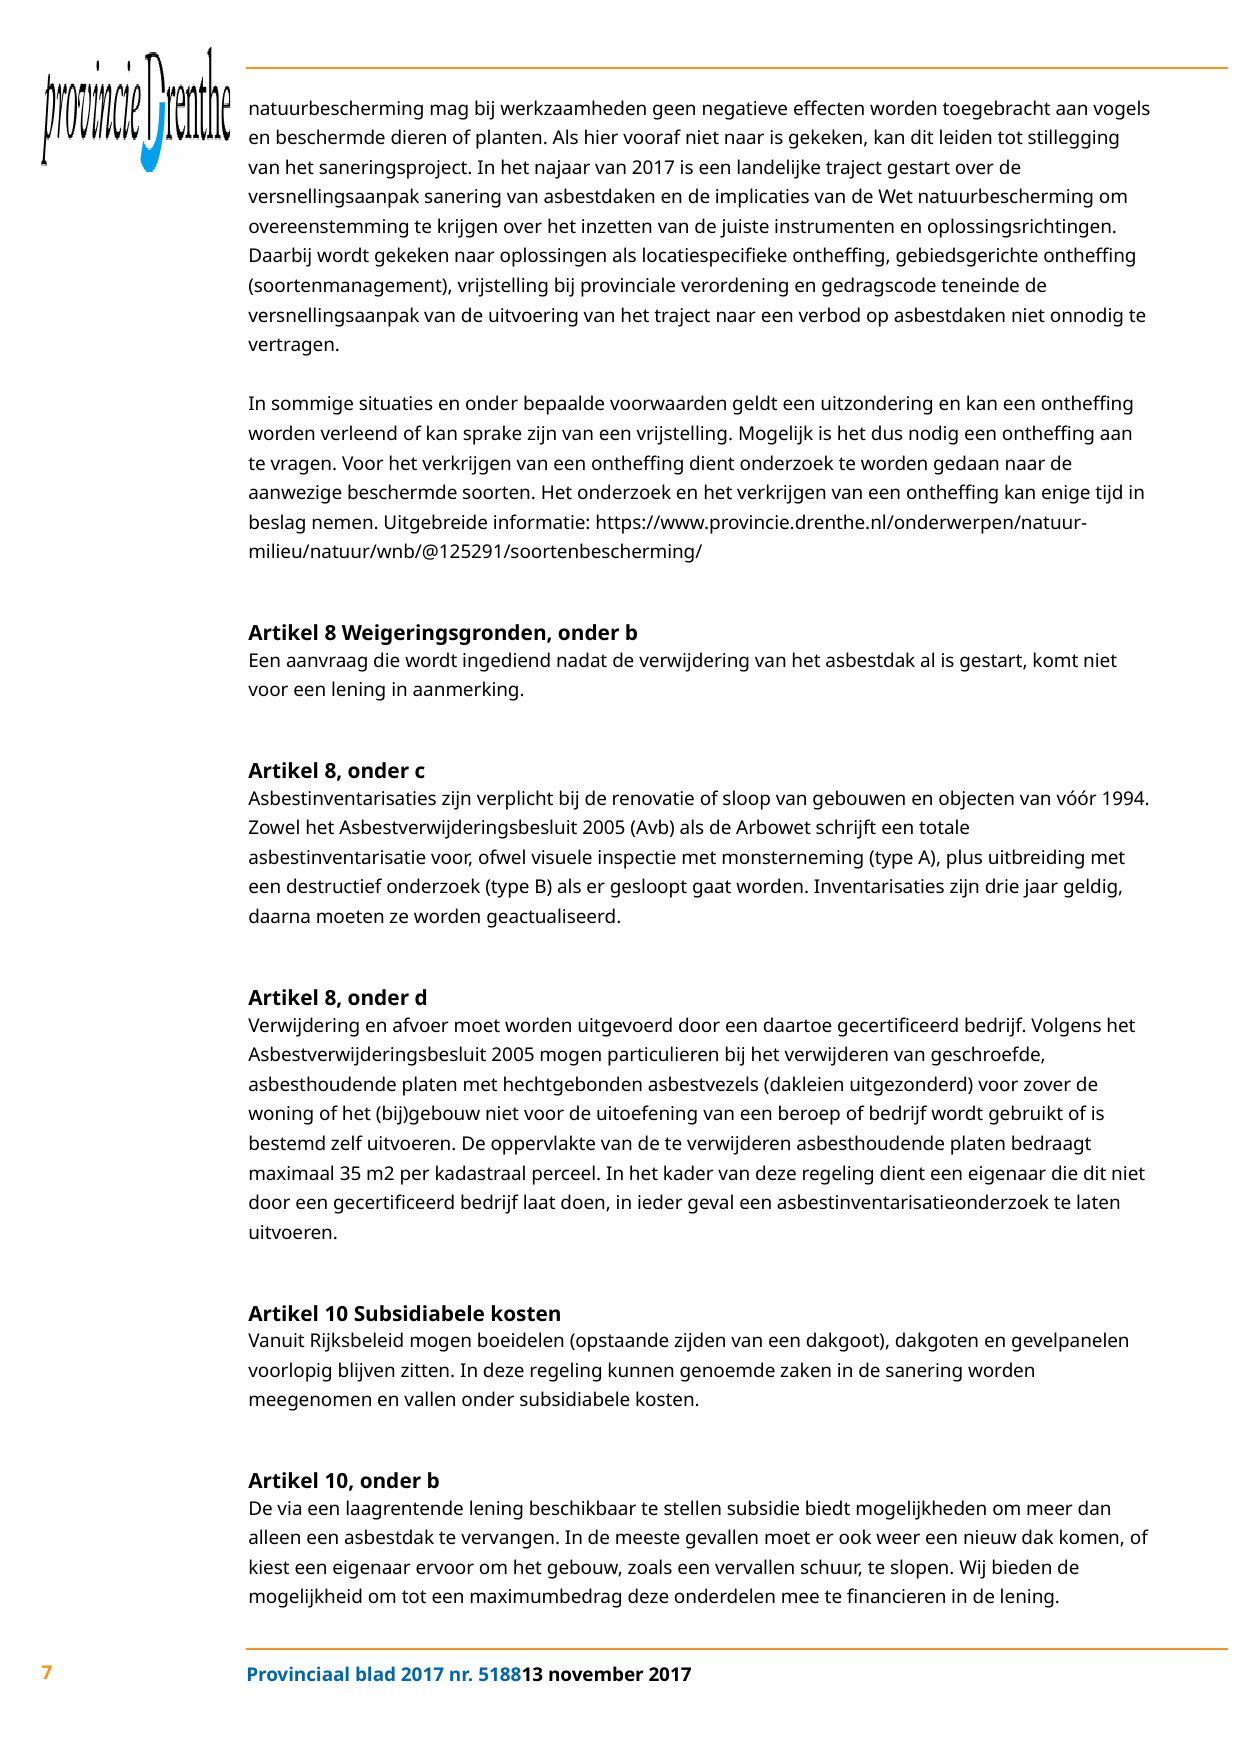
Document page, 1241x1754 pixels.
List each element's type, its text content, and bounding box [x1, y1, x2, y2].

text Artikel 10, onder b [248, 1466, 1152, 1495]
text Verwijdering en afvoer moet worden uitgevoerd door een daartoe gecertificeerd bedrijf. Volgens het Asbestverwijderingsbesluit 2005 mogen particulieren bij het verwijderen van geschroefde, asbesthoudende platen met hechtgebonden asbestvezels (dakleien uitgezonderd) voor zover de woning of het (bij)gebouw niet voor de uitoefening van een beroep of bedrijf wordt gebruikt of is bestemd zelf uitvoeren. De oppervlakte van de te verwijderen asbesthoudende platen bedraagt maximaal 35 m2 per kadastraal perceel. In het kader van deze regeling dient een eigenaar die dit niet door een gecertificeerd bedrijf laat doen, in ieder geval een asbestinventarisatieonderzoek te laten uitvoeren. [248, 1012, 1152, 1244]
text Artikel 10 Subsidiabele kosten [248, 1299, 1152, 1327]
text natuurbescherming mag bij werkzaamheden geen negatieve effecten worden toegebracht aan vogels en beschermde dieren of planten. Als hier vooraf niet naar is gekeken, kan dit leiden tot stillegging van het saneringsproject. In het najaar van 2017 is een landelijke traject gestart over de versnellingsaanpak sanering van asbestdaken en de implicaties van de Wet natuurbescherming om overeenstemming te krijgen over het inzetten van de juiste instrumenten en oplossingsrichtingen. Daarbij wordt gekeken naar oplossingen als locatiespecifieke ontheffing, gebiedsgerichte ontheffing (soortenmanagement), vrijstelling bij provinciale verordening en gedragscode teneinde de versnellingsaanpak van de uitvoering van het traject naar een verbod op asbestdaken niet onnodig te vertragen. [248, 95, 1152, 357]
text In sommige situaties en onder bepaalde voorwaarden geldt een uitzondering en kan een ontheffing worden verleend of kan sprake zijn van een vrijstelling. Mogelijk is het dus nodig een ontheffing aan te vragen. Voor het verkrijgen van een ontheffing dient onderzoek te worden gedaan naar de aanwezige beschermde soorten. Het onderzoek en het verkrijgen van een ontheffing kan enige tijd in beslag nemen. Uitgebreide informatie: https://www.provincie.drenthe.nl/onderwerpen/natuur-milieu/natuur/wnb/@125291/soortenbescherming/ [248, 391, 1152, 564]
text Artikel 8, onder d [248, 983, 1152, 1012]
text De via een laagrentende lening beschikbaar te stellen subsidie biedt mogelijkheden om meer dan alleen een asbestdak te vervangen. In de meeste gevallen moet er ook weer een nieuw dak komen, of kiest een eigenaar ervoor om het gebouw, zoals een vervallen schuur, te slopen. Wij bieden de mogelijkheid om tot een maximumbedrag deze onderdelen mee te financieren in de lening. [248, 1495, 1152, 1609]
text Een aanvraag die wordt ingediend nadat de verwijdering van het asbestdak al is gestart, komt niet voor een lening in aanmerking. [248, 647, 1152, 702]
text Artikel 8 Weigeringsgronden, onder b [248, 618, 1152, 647]
text Asbestinventarisaties zijn verplicht bij de renovatie of sloop van gebouwen en objecten van vóór 1994. Zowel het Asbestverwijderingsbesluit 2005 (Avb) als de Arbowet schrijft een totale asbestinventarisatie voor, ofwel visuele inspectie met monsterneming (type A), plus uitbreiding met een destructief onderzoek (type B) als er gesloopt gaat worden. Inventarisaties zijn drie jaar geldig, daarna moeten ze worden geactualiseerd. [248, 785, 1152, 929]
text Vanuit Rijksbeleid mogen boeidelen (opstaande zijden van een dakgoot), dakgoten en gevelpanelen voorlopig blijven zitten. In deze regeling kunnen genoemde zaken in de sanering worden meegenomen en vallen onder subsidiabele kosten. [248, 1327, 1152, 1412]
text Artikel 8, onder c [248, 757, 1152, 785]
picture [41, 47, 231, 172]
